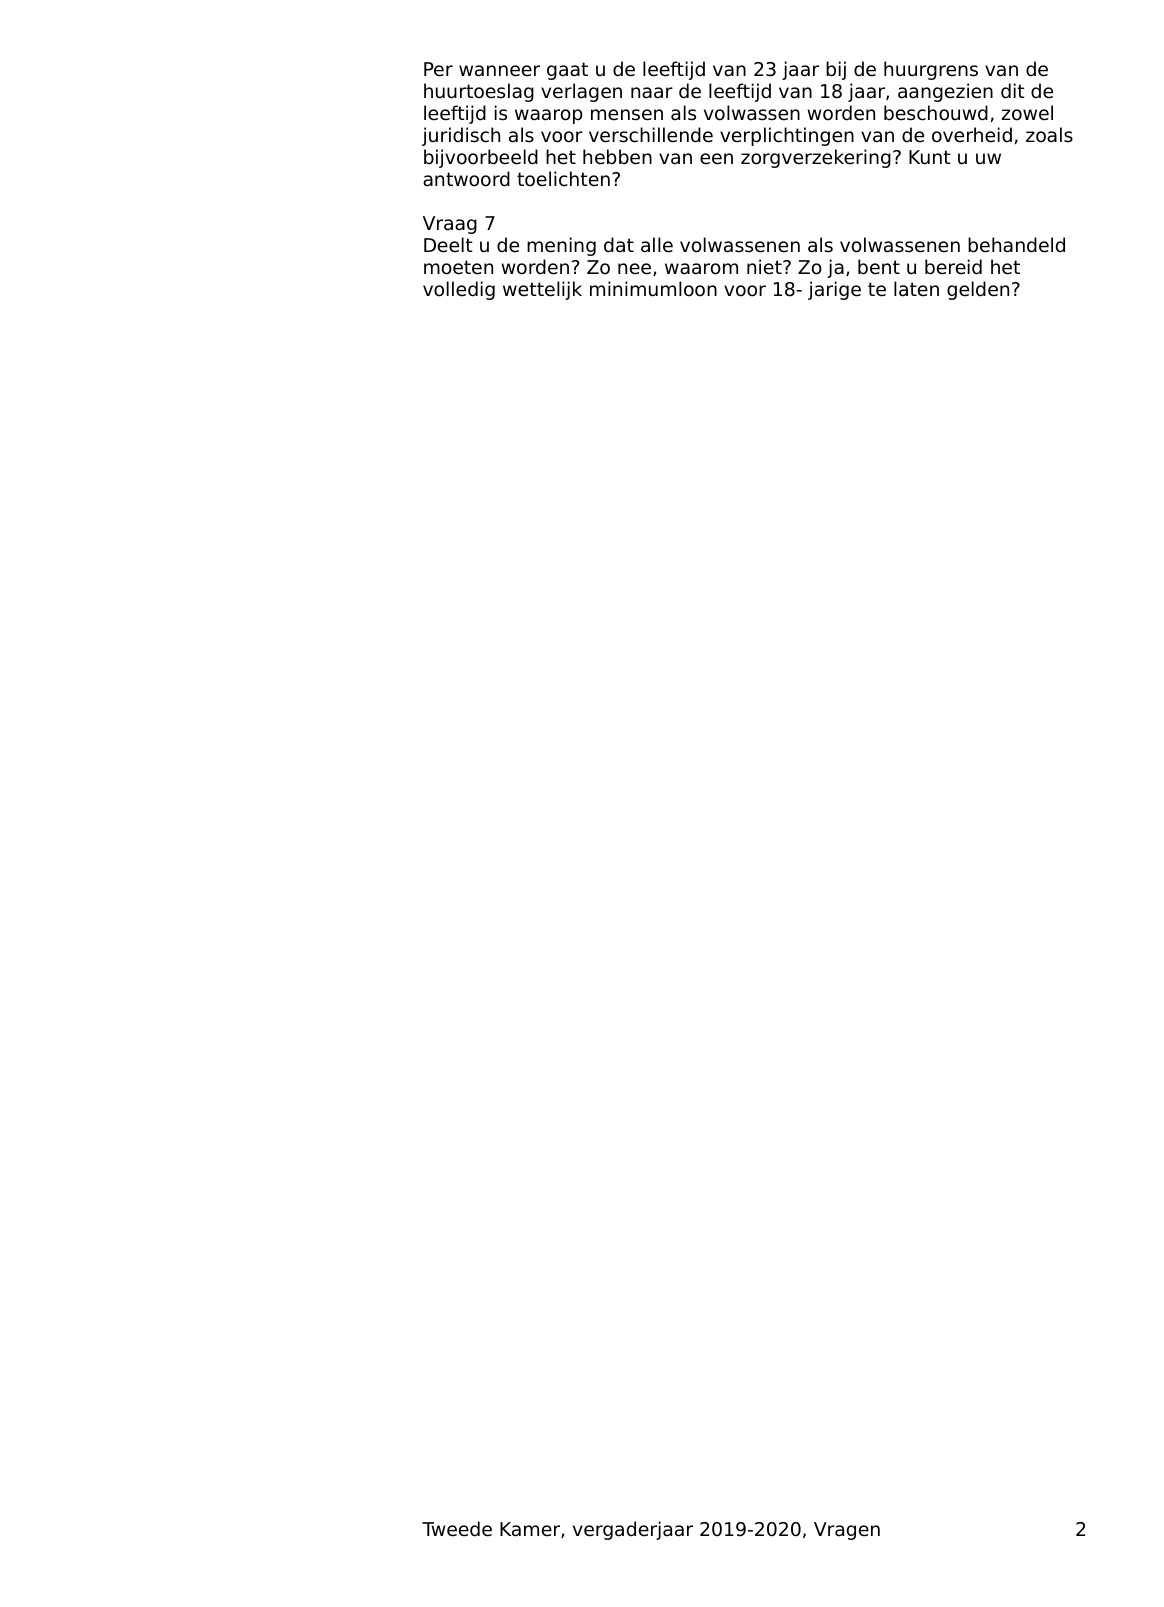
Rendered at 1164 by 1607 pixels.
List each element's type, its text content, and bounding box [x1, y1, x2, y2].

text Deelt u de mening dat alle volwassenen als volwassenen behandeld moeten worden? Zo nee, waarom niet? Zo ja, bent u bereid het volledig wettelijk minimumloon voor 18- jarige te laten gelden? [422, 235, 1087, 301]
text Per wanneer gaat u de leeftijd van 23 jaar bij de huurgrens van de huurtoeslag verlagen naar de leeftijd van 18 jaar, aangezien dit de leeftijd is waarop mensen als volwassen worden beschouwd, zowel juridisch als voor verschillende verplichtingen van de overheid, zoals bijvoorbeeld het hebben van een zorgverzekering? Kunt u uw antwoord toelichten? [422, 59, 1087, 191]
text Vraag 7 [422, 213, 1087, 235]
